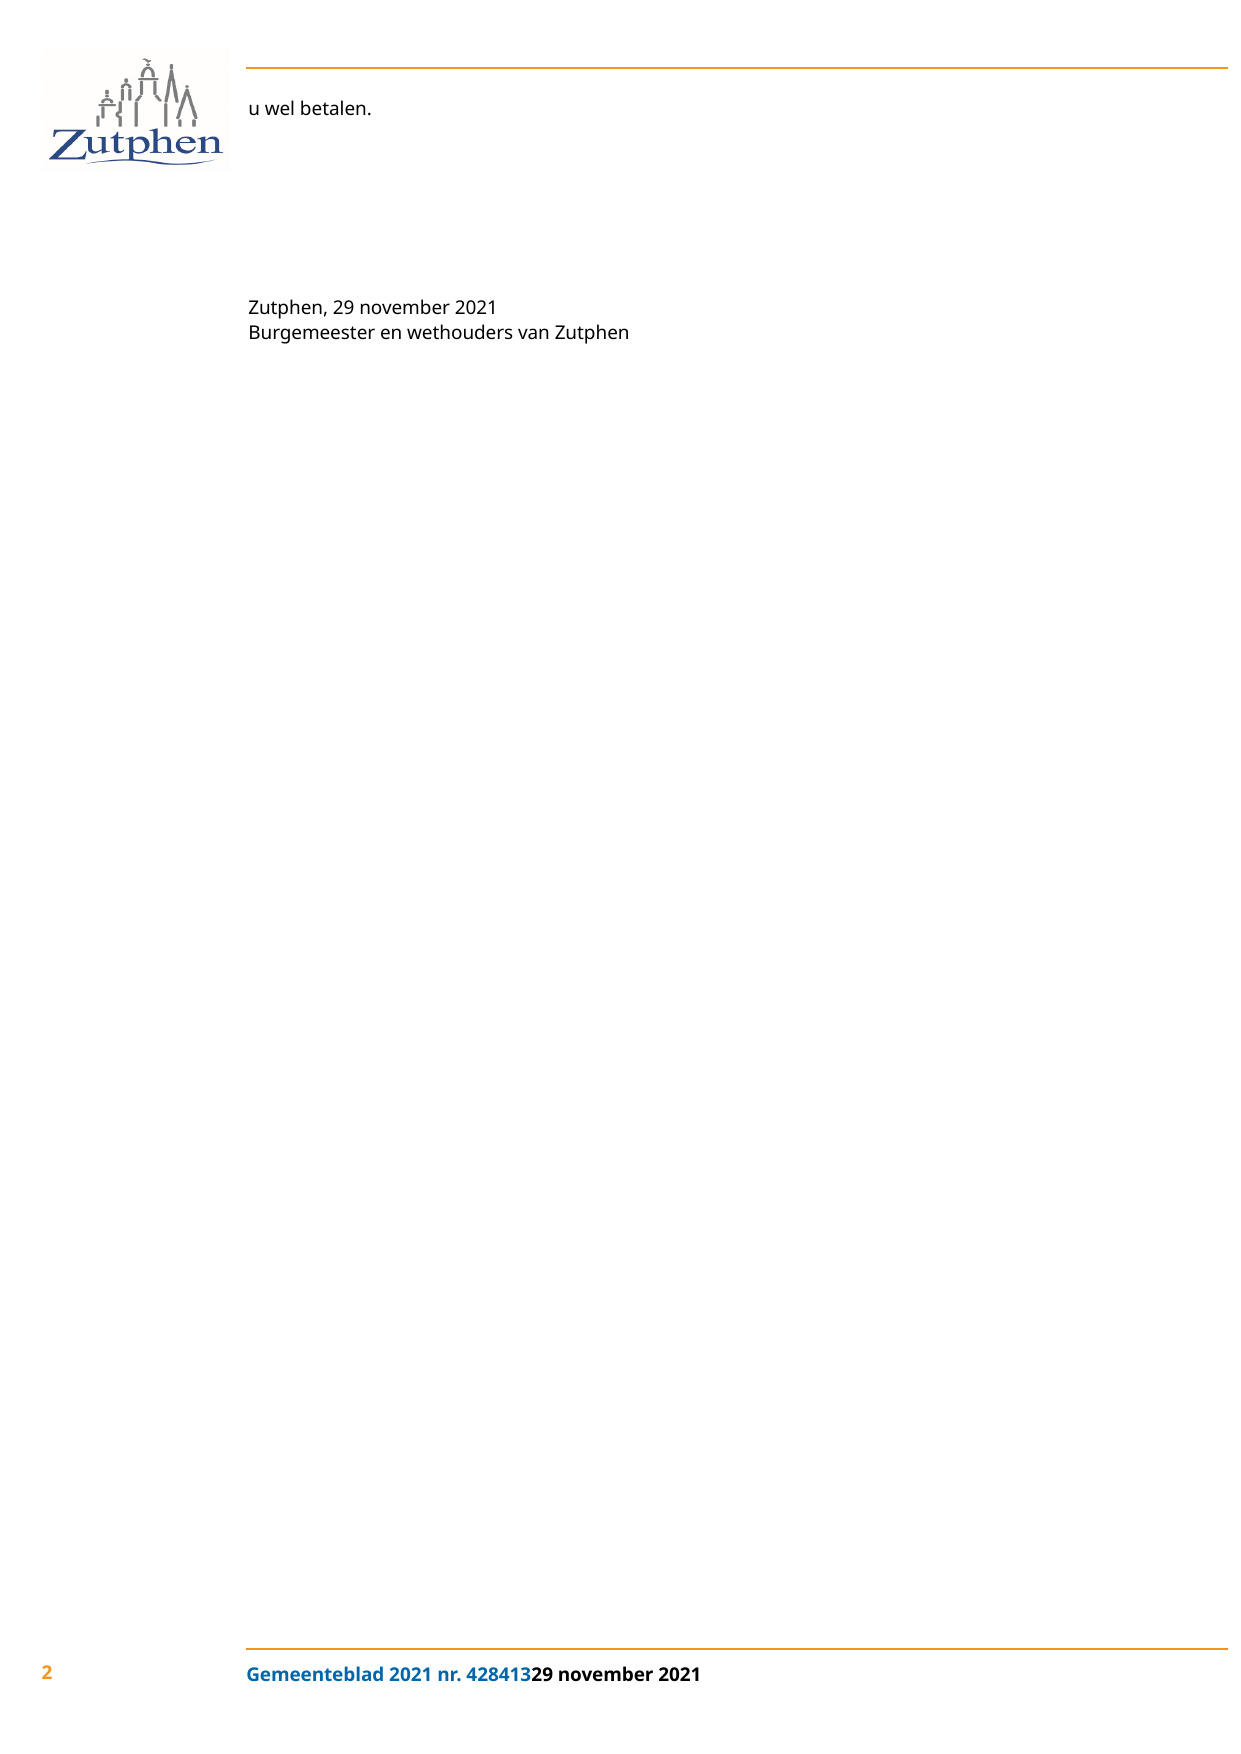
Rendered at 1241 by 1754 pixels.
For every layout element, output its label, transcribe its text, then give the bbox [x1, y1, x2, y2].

text Zutphen, 29 november 2021 [248, 294, 1152, 319]
text u wel betalen. [248, 95, 1152, 121]
text Burgemeester en wethouders van Zutphen [248, 319, 1152, 345]
picture [41, 47, 231, 172]
